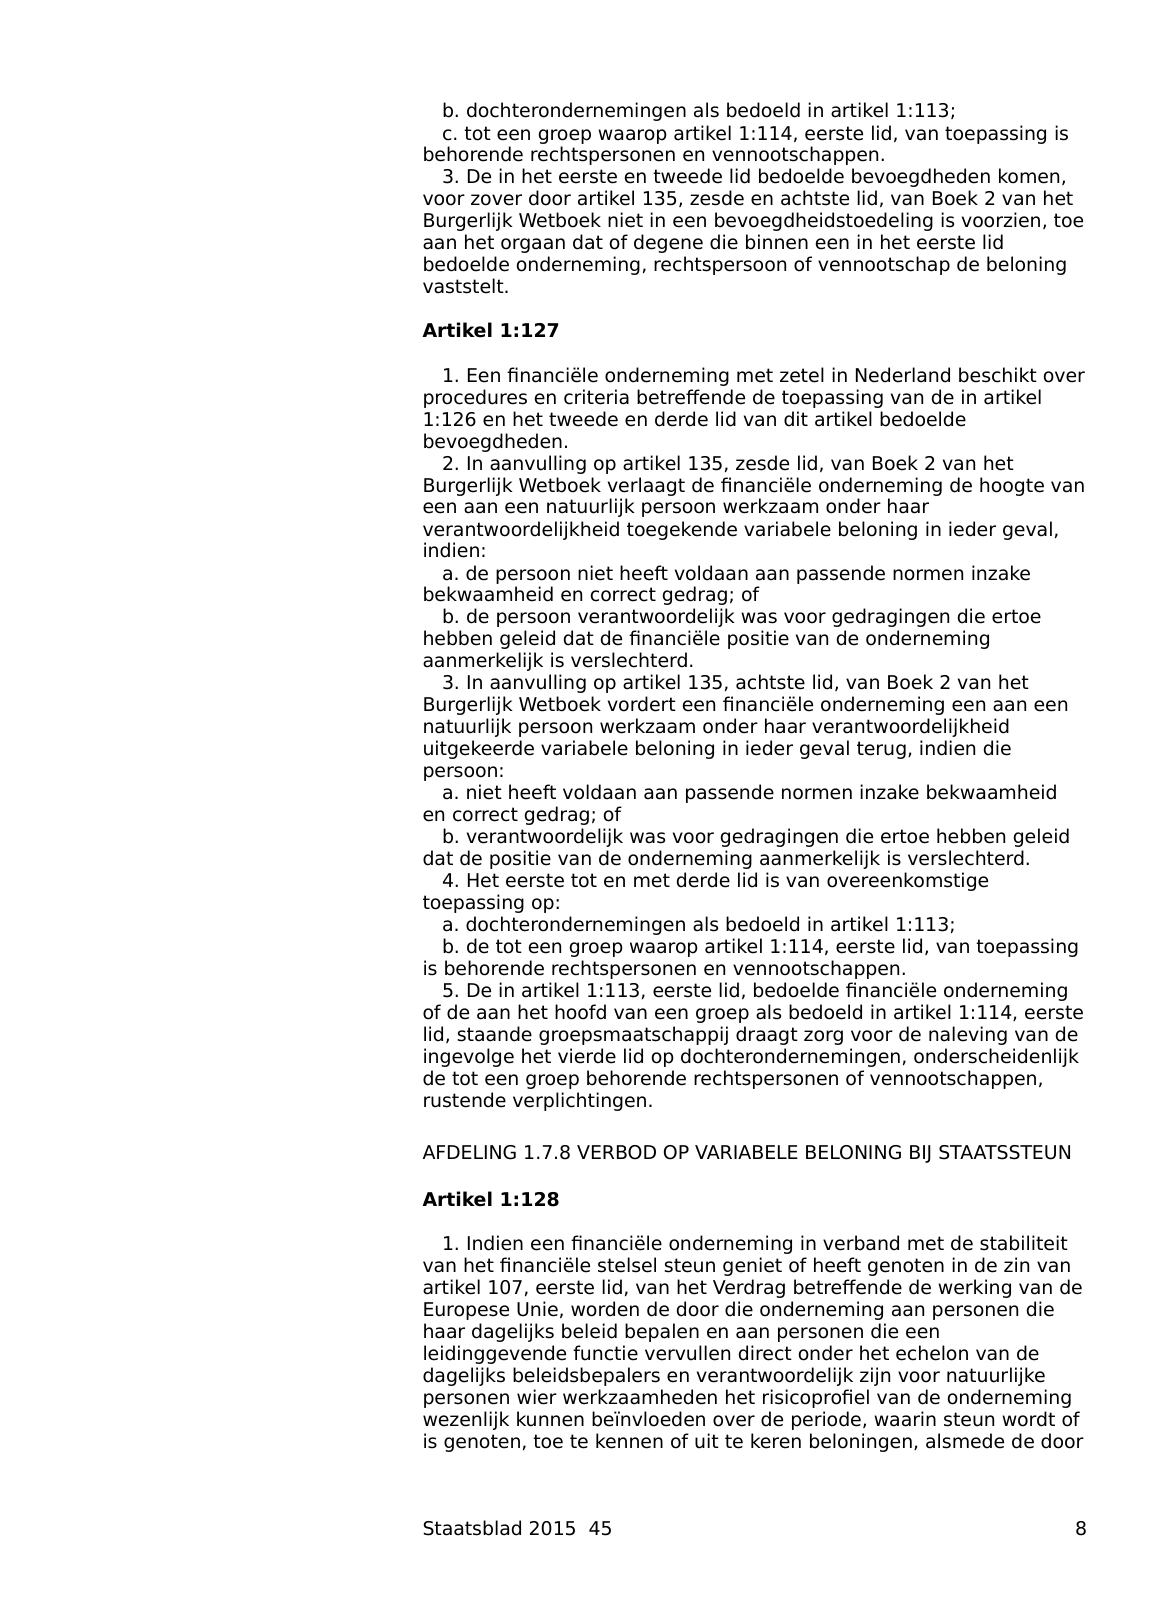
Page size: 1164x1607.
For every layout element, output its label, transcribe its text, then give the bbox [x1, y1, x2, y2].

text 1. Een financiële onderneming met zetel in Nederland beschikt over procedures en criteria betreffende de toepassing van de in artikel 1:126 en het tweede en derde lid van dit artikel bedoelde bevoegdheden. [422, 364, 1087, 452]
text a. de persoon niet heeft voldaan aan passende normen inzake bekwaamheid en correct gedrag; of [422, 562, 1087, 606]
text c. tot een groep waarop artikel 1:114, eerste lid, van toepassing is behorende rechtspersonen en vennootschappen. [422, 122, 1087, 166]
text b. de persoon verantwoordelijk was voor gedragingen die ertoe hebben geleid dat de financiële positie van de onderneming aanmerkelijk is verslechterd. [422, 606, 1087, 672]
text a. dochterondernemingen als bedoeld in artikel 1:113; [422, 914, 1087, 936]
text b. verantwoordelijk was voor gedragingen die ertoe hebben geleid dat de positie van de onderneming aanmerkelijk is verslechterd. [422, 826, 1087, 870]
text 4. Het eerste tot en met derde lid is van overeenkomstige toepassing op: [422, 870, 1087, 914]
subtitle Artikel 1:128 [422, 1189, 1087, 1211]
text 5. De in artikel 1:113, eerste lid, bedoelde financiële onderneming of de aan het hoofd van een groep als bedoeld in artikel 1:114, eerste lid, staande groepsmaatschappij draagt zorg voor de naleving van de ingevolge het vierde lid op dochterondernemingen, onderscheidenlijk de tot een groep behorende rechtspersonen of vennootschappen, rustende verplichtingen. [422, 980, 1087, 1112]
text b. dochterondernemingen als bedoeld in artikel 1:113; [422, 100, 1087, 122]
subtitle AFDELING 1.7.8 VERBOD OP VARIABELE BELONING BIJ STAATSSTEUN [422, 1142, 1087, 1164]
text 1. Indien een financiële onderneming in verband met de stabiliteit van het financiële stelsel steun geniet of heeft genoten in de zin van artikel 107, eerste lid, van het Verdrag betreffende de werking van de Europese Unie, worden de door die onderneming aan personen die haar dagelijks beleid bepalen en aan personen die een leidinggevende functie vervullen direct onder het echelon van de dagelijks beleidsbepalers en verantwoordelijk zijn voor natuurlijke personen wier werkzaamheden het risicoprofiel van de onderneming wezenlijk kunnen beïnvloeden over de periode, waarin steun wordt of is genoten, toe te kennen of uit te keren beloningen, alsmede de door [422, 1233, 1087, 1453]
text a. niet heeft voldaan aan passende normen inzake bekwaamheid en correct gedrag; of [422, 782, 1087, 826]
text b. de tot een groep waarop artikel 1:114, eerste lid, van toepassing is behorende rechtspersonen en vennootschappen. [422, 936, 1087, 980]
text 2. In aanvulling op artikel 135, zesde lid, van Boek 2 van het Burgerlijk Wetboek verlaagt de financiële onderneming de hoogte van een aan een natuurlijk persoon werkzaam onder haar verantwoordelijkheid toegekende variabele beloning in ieder geval, indien: [422, 452, 1087, 562]
subtitle Artikel 1:127 [422, 320, 1087, 342]
text 3. De in het eerste en tweede lid bedoelde bevoegdheden komen, voor zover door artikel 135, zesde en achtste lid, van Boek 2 van het Burgerlijk Wetboek niet in een bevoegdheidstoedeling is voorzien, toe aan het orgaan dat of degene die binnen een in het eerste lid bedoelde onderneming, rechtspersoon of vennootschap de beloning vaststelt. [422, 166, 1087, 298]
text 3. In aanvulling op artikel 135, achtste lid, van Boek 2 van het Burgerlijk Wetboek vordert een financiële onderneming een aan een natuurlijk persoon werkzaam onder haar verantwoordelijkheid uitgekeerde variabele beloning in ieder geval terug, indien die persoon: [422, 672, 1087, 782]
